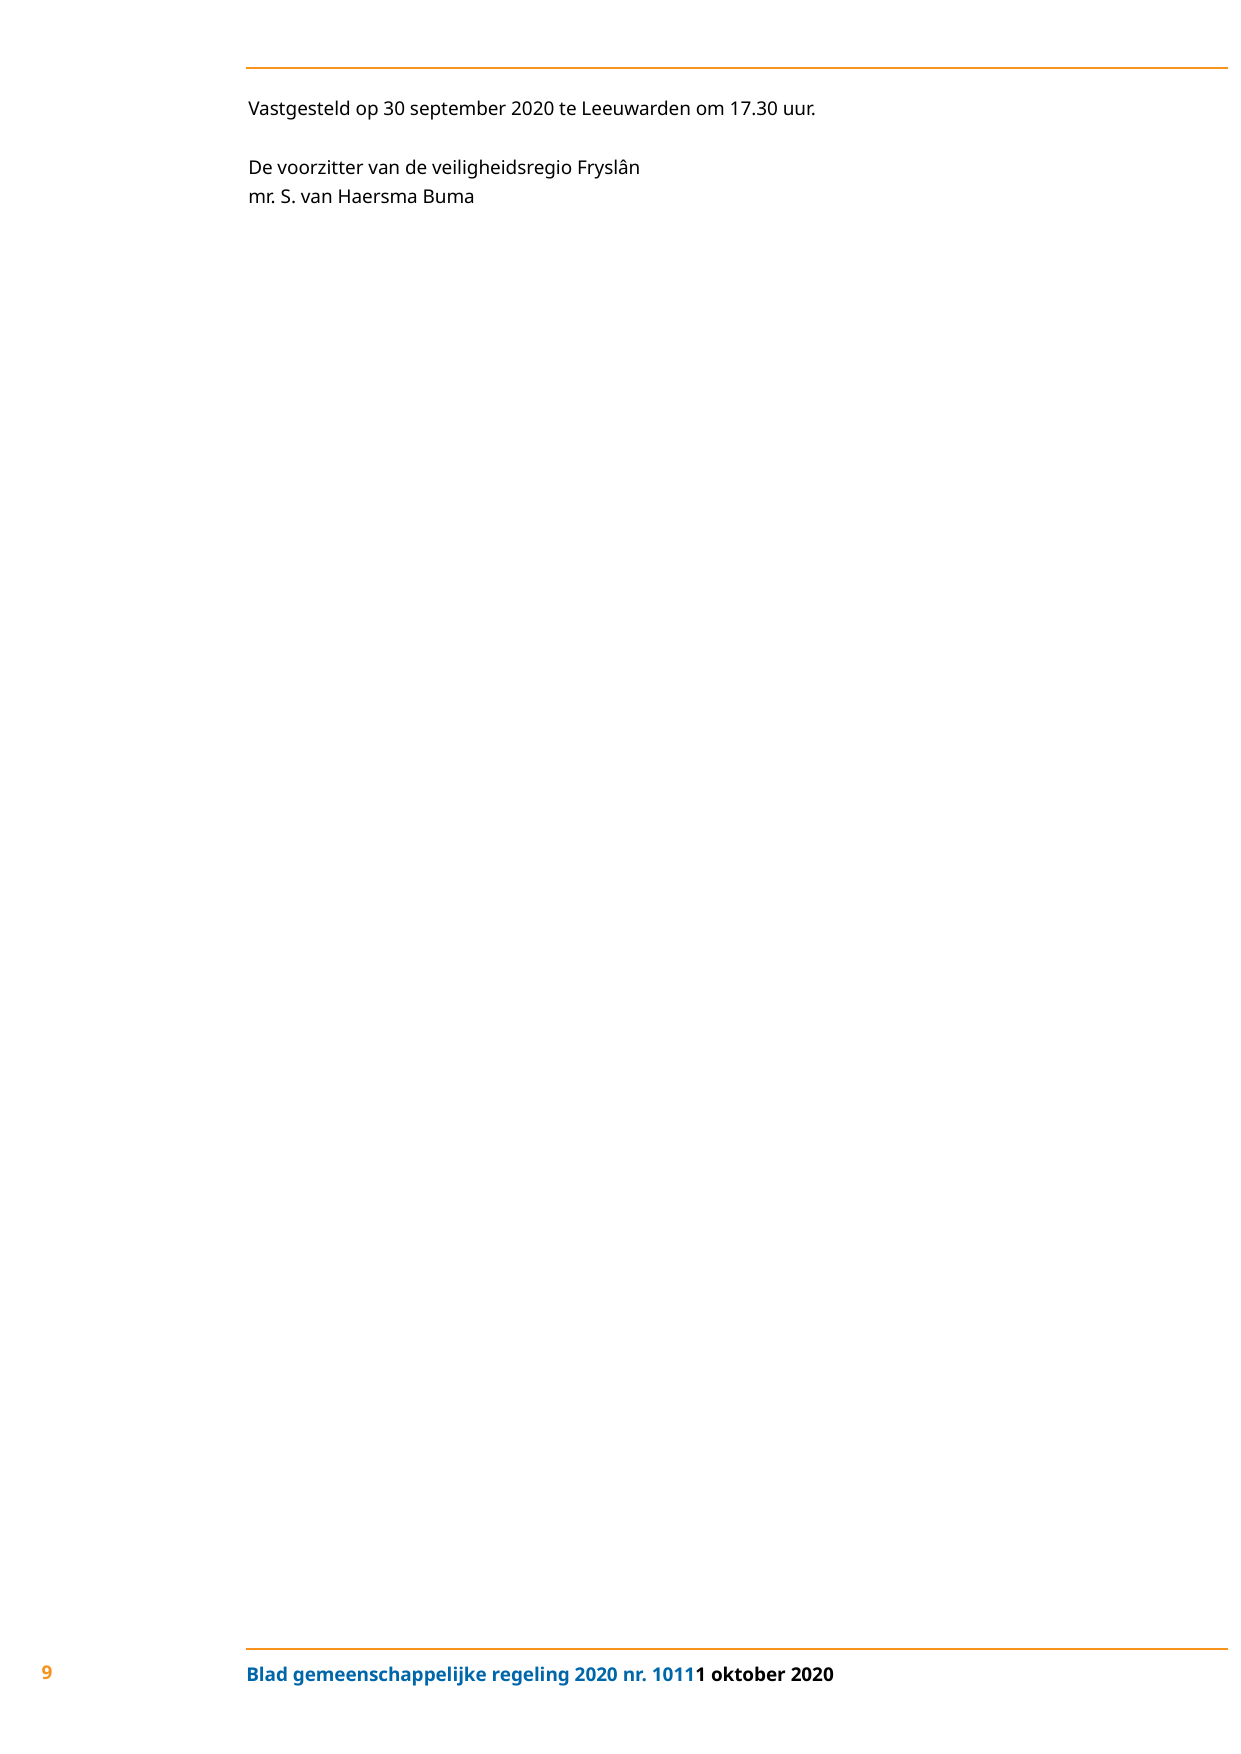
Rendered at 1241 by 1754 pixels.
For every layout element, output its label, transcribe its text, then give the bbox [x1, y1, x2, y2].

text De voorzitter van de veiligheidsregio Fryslân [248, 154, 1152, 180]
text Vastgesteld op 30 september 2020 te Leeuwarden om 17.30 uur. [248, 95, 1152, 121]
text mr. S. van Haersma Buma [248, 183, 1152, 209]
picture [41, 47, 231, 172]
